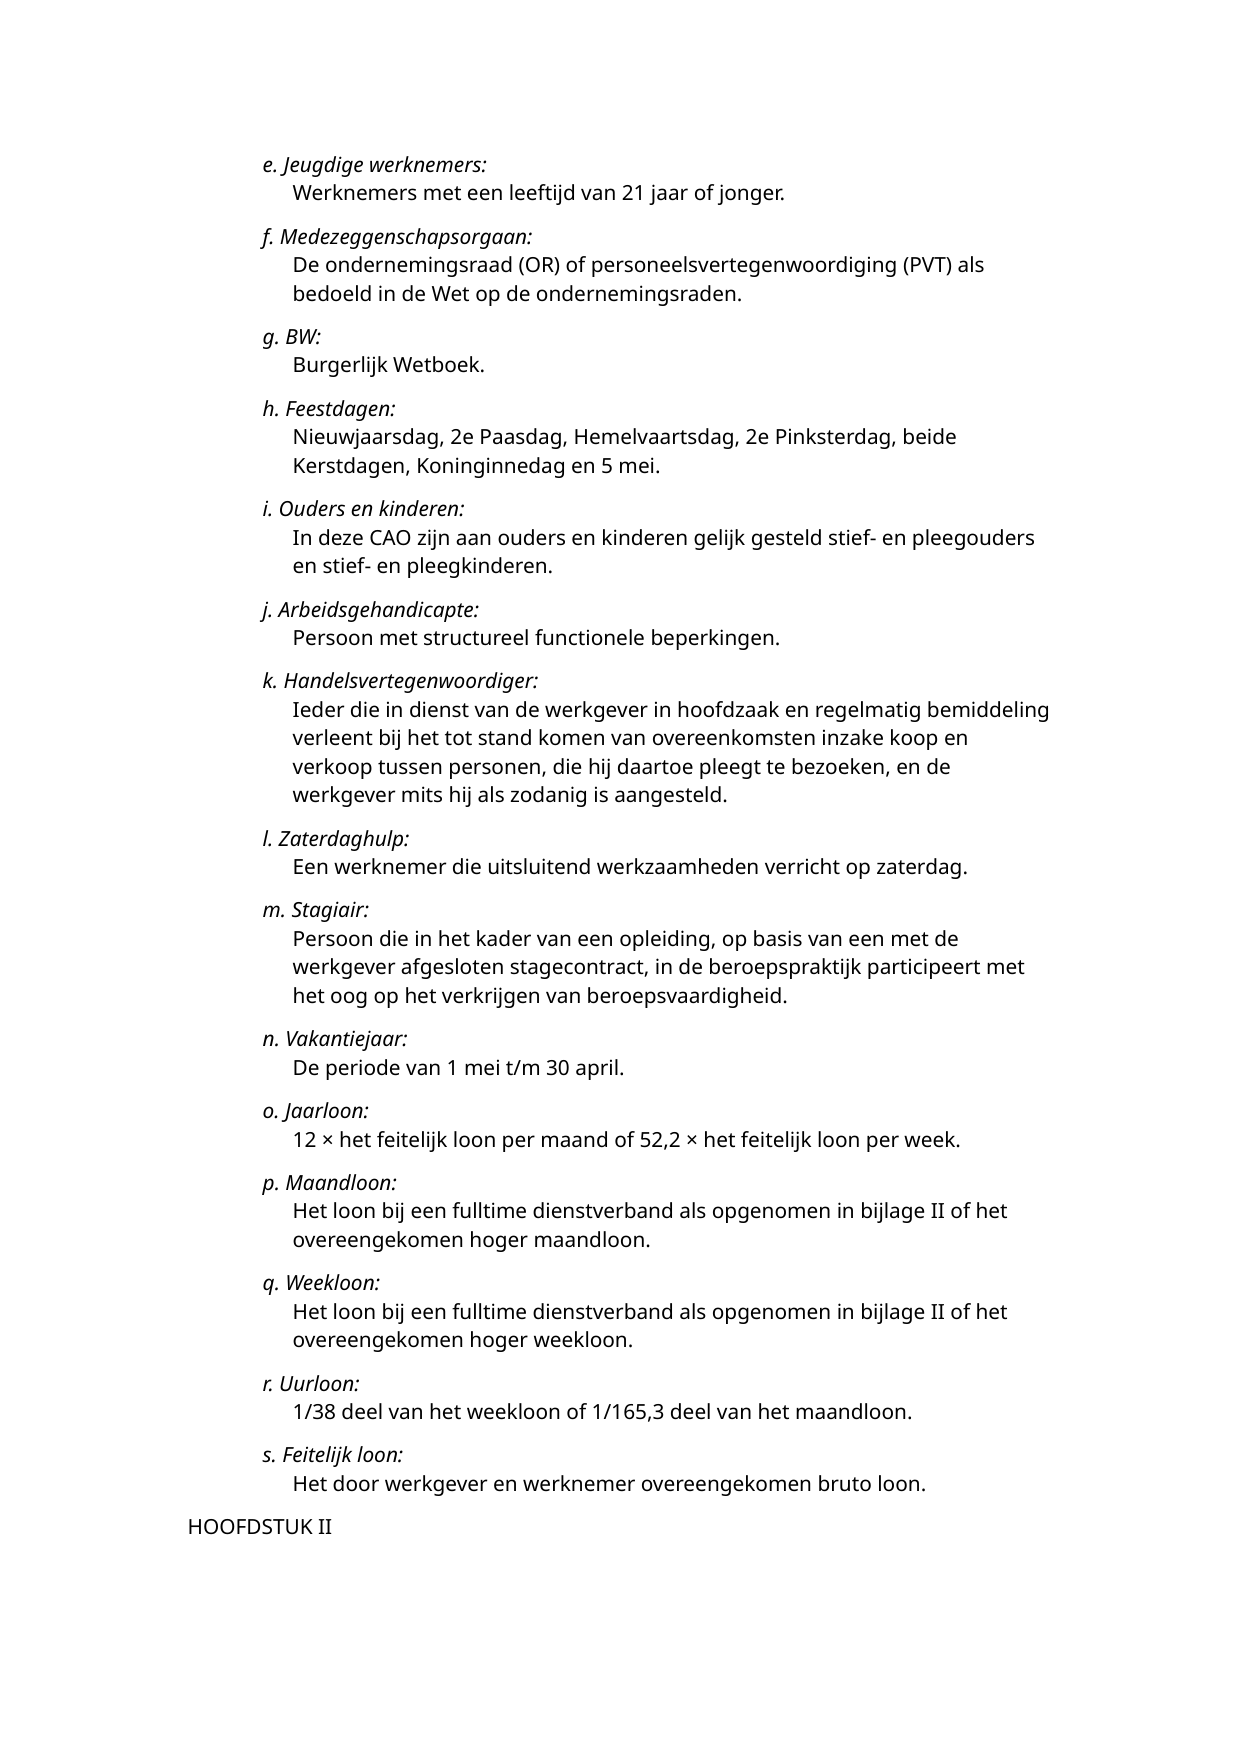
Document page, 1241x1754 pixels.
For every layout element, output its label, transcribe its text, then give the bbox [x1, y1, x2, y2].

list De periode van 1 mei t/m 30 april. [217, 1053, 1053, 1081]
list j. Arbeidsgehandicapte: [187, 595, 1053, 623]
list i. Ouders en kinderen: [187, 494, 1053, 523]
list f. Medezeggenschapsorgaan: [187, 222, 1053, 250]
list Het loon bij een fulltime dienstverband als opgenomen in bijlage II of het overeengekomen hoger weekloon. [217, 1297, 1053, 1354]
list e. Jeugdige werknemers: [187, 150, 1053, 178]
list m. Stagiair: [187, 896, 1053, 924]
list q. Weekloon: [187, 1268, 1053, 1297]
list k. Handelsvertegenwoordiger: [187, 667, 1053, 695]
list Werknemers met een leeftijd van 21 jaar of jonger. [217, 178, 1053, 207]
list Een werknemer die uitsluitend werkzaamheden verricht op zaterdag. [217, 852, 1053, 881]
list Persoon die in het kader van een opleiding, op basis van een met de werkgever afgesloten stagecontract, in de beroepspraktijk participeert met het oog op het verkrijgen van beroepsvaardigheid. [217, 924, 1053, 1009]
list Burgerlijk Wetboek. [217, 351, 1053, 379]
list h. Feestdagen: [187, 394, 1053, 422]
list Nieuwjaarsdag, 2e Paasdag, Hemelvaartsdag, 2e Pinksterdag, beide Kerstdagen, Koninginnedag en 5 mei. [217, 422, 1053, 479]
list Het loon bij een fulltime dienstverband als opgenomen in bijlage II of het overeengekomen hoger maandloon. [217, 1197, 1053, 1253]
subtitle HOOFDSTUK II [187, 1512, 1053, 1541]
list Ieder die in dienst van de werkgever in hoofdzaak en regelmatig bemiddeling verleent bij het tot stand komen van overeenkomsten inzake koop en verkoop tussen personen, die hij daartoe pleegt te bezoeken, en de werkgever mits hij als zodanig is aangesteld. [217, 695, 1053, 809]
list 1/38 deel van het weekloon of 1/165,3 deel van het maandloon. [217, 1397, 1053, 1426]
list p. Maandloon: [187, 1168, 1053, 1197]
list r. Uurloon: [187, 1369, 1053, 1397]
list o. Jaarloon: [187, 1096, 1053, 1125]
list n. Vakantiejaar: [187, 1024, 1053, 1053]
list De ondernemingsraad (OR) of personeelsvertegenwoordiging (PVT) als bedoeld in de Wet op de ondernemingsraden. [217, 250, 1053, 307]
list Het door werkgever en werknemer overeengekomen bruto loon. [217, 1469, 1053, 1497]
list l. Zaterdaghulp: [187, 824, 1053, 852]
list In deze CAO zijn aan ouders en kinderen gelijk gesteld stief- en pleegouders en stief- en pleegkinderen. [217, 523, 1053, 580]
list g. BW: [187, 322, 1053, 351]
list s. Feitelijk loon: [187, 1441, 1053, 1469]
list 12 × het feitelijk loon per maand of 52,2 × het feitelijk loon per week. [217, 1125, 1053, 1153]
list Persoon met structureel functionele beperkingen. [217, 623, 1053, 652]
